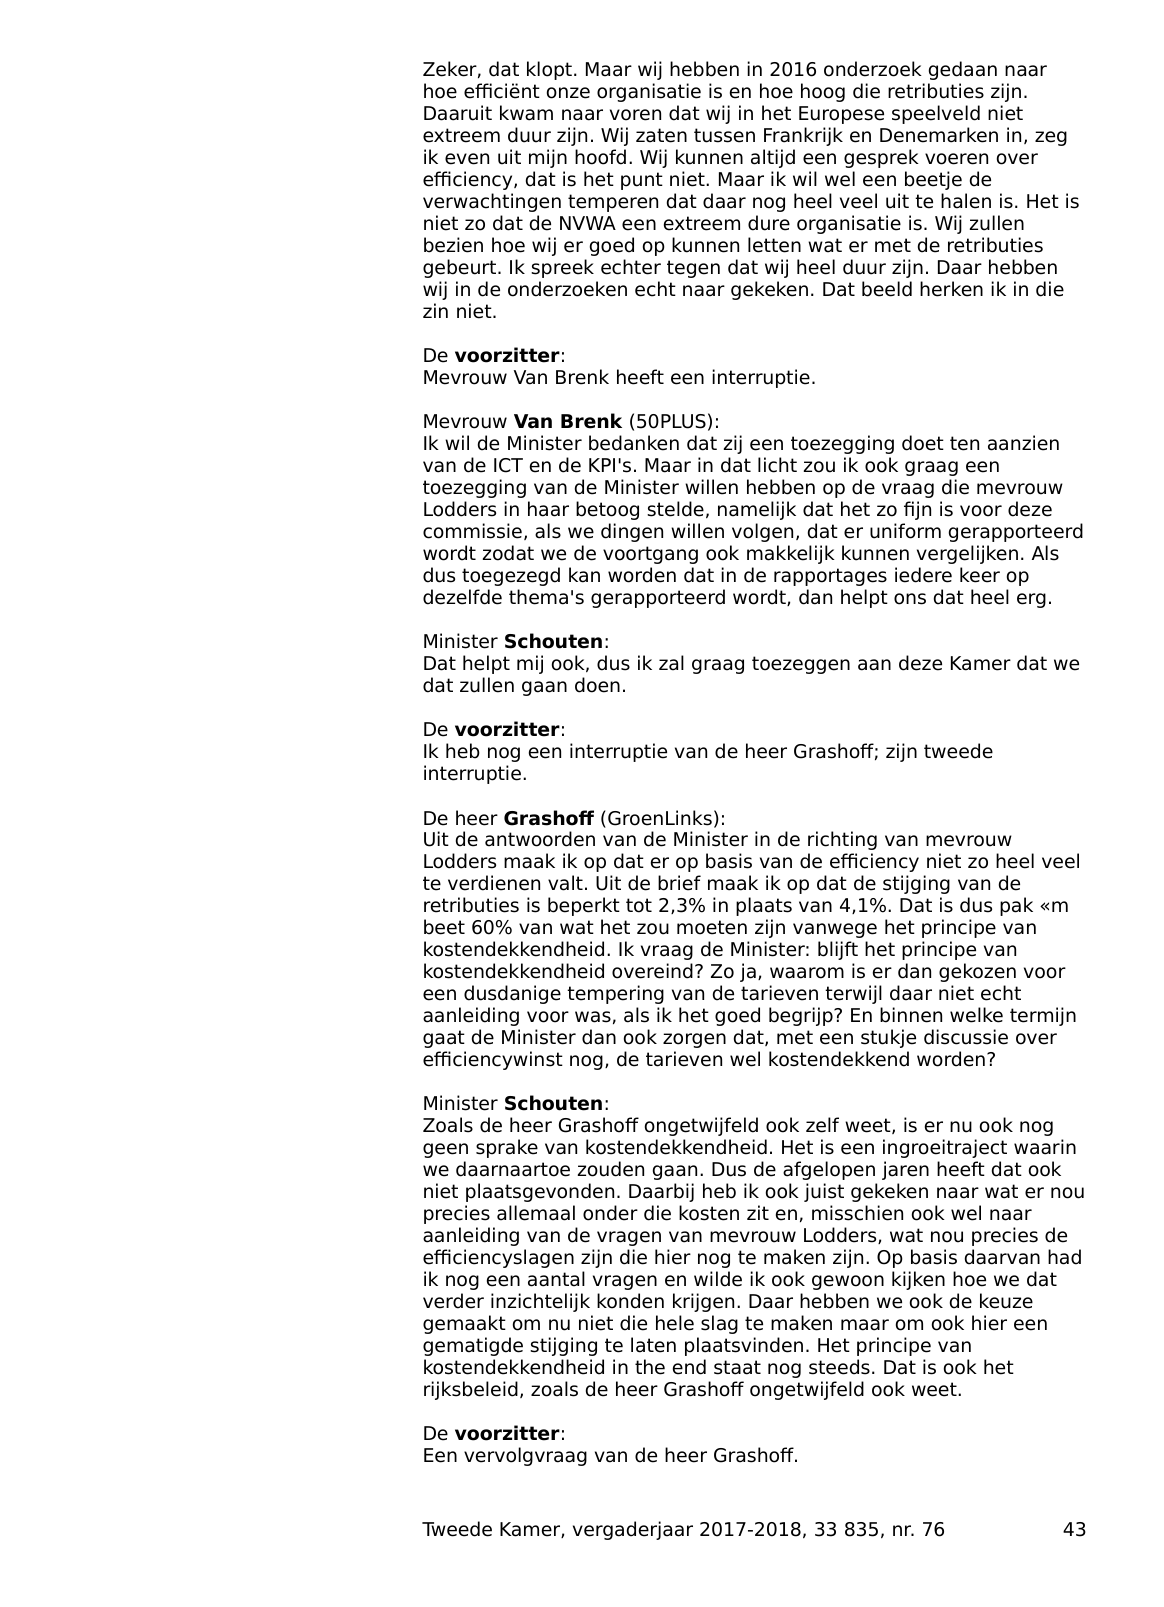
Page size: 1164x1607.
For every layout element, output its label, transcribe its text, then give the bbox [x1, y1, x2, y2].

text Ik heb nog een interruptie van de heer Grashoff; zijn tweede interruptie. [422, 741, 1087, 785]
text Dat helpt mij ook, dus ik zal graag toezeggen aan deze Kamer dat we dat zullen gaan doen. [422, 653, 1087, 697]
text Mevrouw Van Brenk heeft een interruptie. [422, 367, 1087, 389]
text De voorzitter: [422, 719, 1087, 741]
text Minister Schouten: [422, 1093, 1087, 1115]
text Ik wil de Minister bedanken dat zij een toezegging doet ten aanzien van de ICT en de KPI's. Maar in dat licht zou ik ook graag een toezegging van de Minister willen hebben op de vraag die mevrouw Lodders in haar betoog stelde, namelijk dat het zo fijn is voor deze commissie, als we dingen willen volgen, dat er uniform gerapporteerd wordt zodat we de voortgang ook makkelijk kunnen vergelijken. Als dus toegezegd kan worden dat in de rapportages iedere keer op dezelfde thema's gerapporteerd wordt, dan helpt ons dat heel erg. [422, 433, 1087, 609]
text De heer Grashoff (GroenLinks): [422, 807, 1087, 829]
text Zoals de heer Grashoff ongetwijfeld ook zelf weet, is er nu ook nog geen sprake van kostendekkendheid. Het is een ingroeitraject waarin we daarnaartoe zouden gaan. Dus de afgelopen jaren heeft dat ook niet plaatsgevonden. Daarbij heb ik ook juist gekeken naar wat er nou precies allemaal onder die kosten zit en, misschien ook wel naar aanleiding van de vragen van mevrouw Lodders, wat nou precies de efficiencyslagen zijn die hier nog te maken zijn. Op basis daarvan had ik nog een aantal vragen en wilde ik ook gewoon kijken hoe we dat verder inzichtelijk konden krijgen. Daar hebben we ook de keuze gemaakt om nu niet die hele slag te maken maar om ook hier een gematigde stijging te laten plaatsvinden. Het principe van kostendekkendheid in the end staat nog steeds. Dat is ook het rijksbeleid, zoals de heer Grashoff ongetwijfeld ook weet. [422, 1115, 1087, 1401]
text Mevrouw Van Brenk (50PLUS): [422, 411, 1087, 433]
text De voorzitter: [422, 1423, 1087, 1445]
text Minister Schouten: [422, 631, 1087, 653]
text De voorzitter: [422, 345, 1087, 367]
text Een vervolgvraag van de heer Grashoff. [422, 1445, 1087, 1467]
text Zeker, dat klopt. Maar wij hebben in 2016 onderzoek gedaan naar hoe efficiënt onze organisatie is en hoe hoog die retributies zijn. Daaruit kwam naar voren dat wij in het Europese speelveld niet extreem duur zijn. Wij zaten tussen Frankrijk en Denemarken in, zeg ik even uit mijn hoofd. Wij kunnen altijd een gesprek voeren over efficiency, dat is het punt niet. Maar ik wil wel een beetje de verwachtingen temperen dat daar nog heel veel uit te halen is. Het is niet zo dat de NVWA een extreem dure organisatie is. Wij zullen bezien hoe wij er goed op kunnen letten wat er met de retributies gebeurt. Ik spreek echter tegen dat wij heel duur zijn. Daar hebben wij in de onderzoeken echt naar gekeken. Dat beeld herken ik in die zin niet. [422, 59, 1087, 323]
text Uit de antwoorden van de Minister in de richting van mevrouw Lodders maak ik op dat er op basis van de efficiency niet zo heel veel te verdienen valt. Uit de brief maak ik op dat de stijging van de retributies is beperkt tot 2,3% in plaats van 4,1%. Dat is dus pak «m beet 60% van wat het zou moeten zijn vanwege het principe van kostendekkendheid. Ik vraag de Minister: blijft het principe van kostendekkendheid overeind? Zo ja, waarom is er dan gekozen voor een dusdanige tempering van de tarieven terwijl daar niet echt aanleiding voor was, als ik het goed begrijp? En binnen welke termijn gaat de Minister dan ook zorgen dat, met een stukje discussie over efficiencywinst nog, de tarieven wel kostendekkend worden? [422, 829, 1087, 1071]
